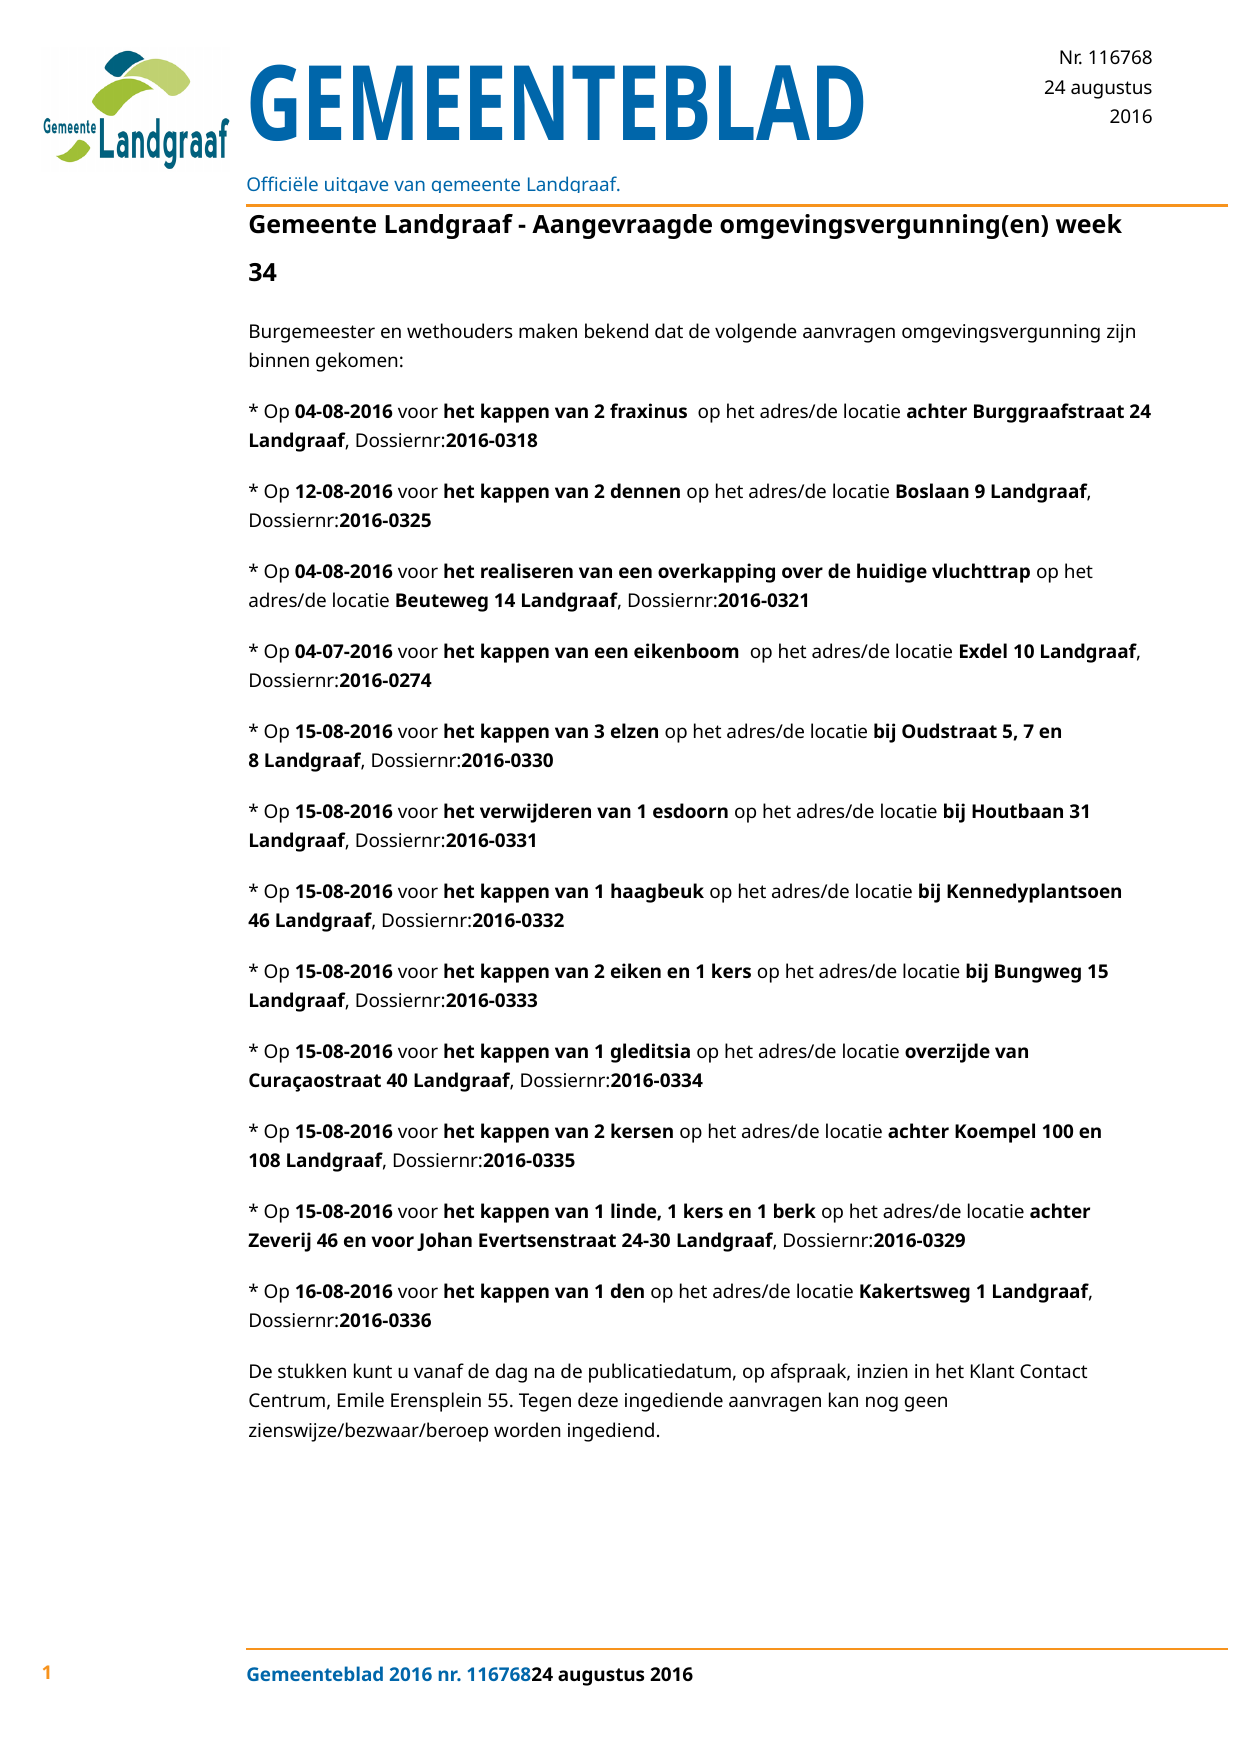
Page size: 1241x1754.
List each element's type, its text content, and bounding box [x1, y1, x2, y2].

text * Op 15-08-2016 voor het kappen van 3 elzen op het adres/de locatie bij Oudstraat 5, 7 en 8 Landgraaf, Dossiernr:2016-0330 [248, 718, 1152, 773]
text Burgemeester en wethouders maken bekend dat de volgende aanvragen omgevingsvergunning zijn binnen gekomen: [248, 318, 1152, 373]
picture [41, 47, 231, 172]
text * Op 15-08-2016 voor het kappen van 2 kersen op het adres/de locatie achter Koempel 100 en 108 Landgraaf, Dossiernr:2016-0335 [248, 1118, 1152, 1173]
text * Op 15-08-2016 voor het kappen van 1 linde, 1 kers en 1 berk op het adres/de locatie achter Zeverij 46 en voor Johan Evertsenstraat 24-30 Landgraaf, Dossiernr:2016-0329 [248, 1198, 1152, 1253]
text Gemeente Landgraaf - Aangevraagde omgevingsvergunning(en) week 34 [248, 207, 1152, 288]
text * Op 16-08-2016 voor het kappen van 1 den op het adres/de locatie Kakertsweg 1 Landgraaf, Dossiernr:2016-0336 [248, 1278, 1152, 1333]
text * Op 12-08-2016 voor het kappen van 2 dennen op het adres/de locatie Boslaan 9 Landgraaf, Dossiernr:2016-0325 [248, 478, 1152, 533]
text * Op 15-08-2016 voor het verwijderen van 1 esdoorn op het adres/de locatie bij Houtbaan 31 Landgraaf, Dossiernr:2016-0331 [248, 798, 1152, 853]
text * Op 04-08-2016 voor het realiseren van een overkapping over de huidige vluchttrap op het adres/de locatie Beuteweg 14 Landgraaf, Dossiernr:2016-0321 [248, 558, 1152, 613]
text De stukken kunt u vanaf de dag na de publicatiedatum, op afspraak, inzien in het Klant Contact Centrum, Emile Erensplein 55. Tegen deze ingediende aanvragen kan nog geen zienswijze/bezwaar/beroep worden ingediend. [248, 1358, 1152, 1443]
text * Op 04-07-2016 voor het kappen van een eikenboom op het adres/de locatie Exdel 10 Landgraaf, Dossiernr:2016-0274 [248, 638, 1152, 693]
text * Op 15-08-2016 voor het kappen van 1 haagbeuk op het adres/de locatie bij Kennedyplantsoen 46 Landgraaf, Dossiernr:2016-0332 [248, 878, 1152, 933]
text * Op 15-08-2016 voor het kappen van 1 gleditsia op het adres/de locatie overzijde van Curaçaostraat 40 Landgraaf, Dossiernr:2016-0334 [248, 1038, 1152, 1093]
text * Op 04-08-2016 voor het kappen van 2 fraxinus op het adres/de locatie achter Burggraafstraat 24 Landgraaf, Dossiernr:2016-0318 [248, 398, 1152, 453]
text * Op 15-08-2016 voor het kappen van 2 eiken en 1 kers op het adres/de locatie bij Bungweg 15 Landgraaf, Dossiernr:2016-0333 [248, 958, 1152, 1013]
